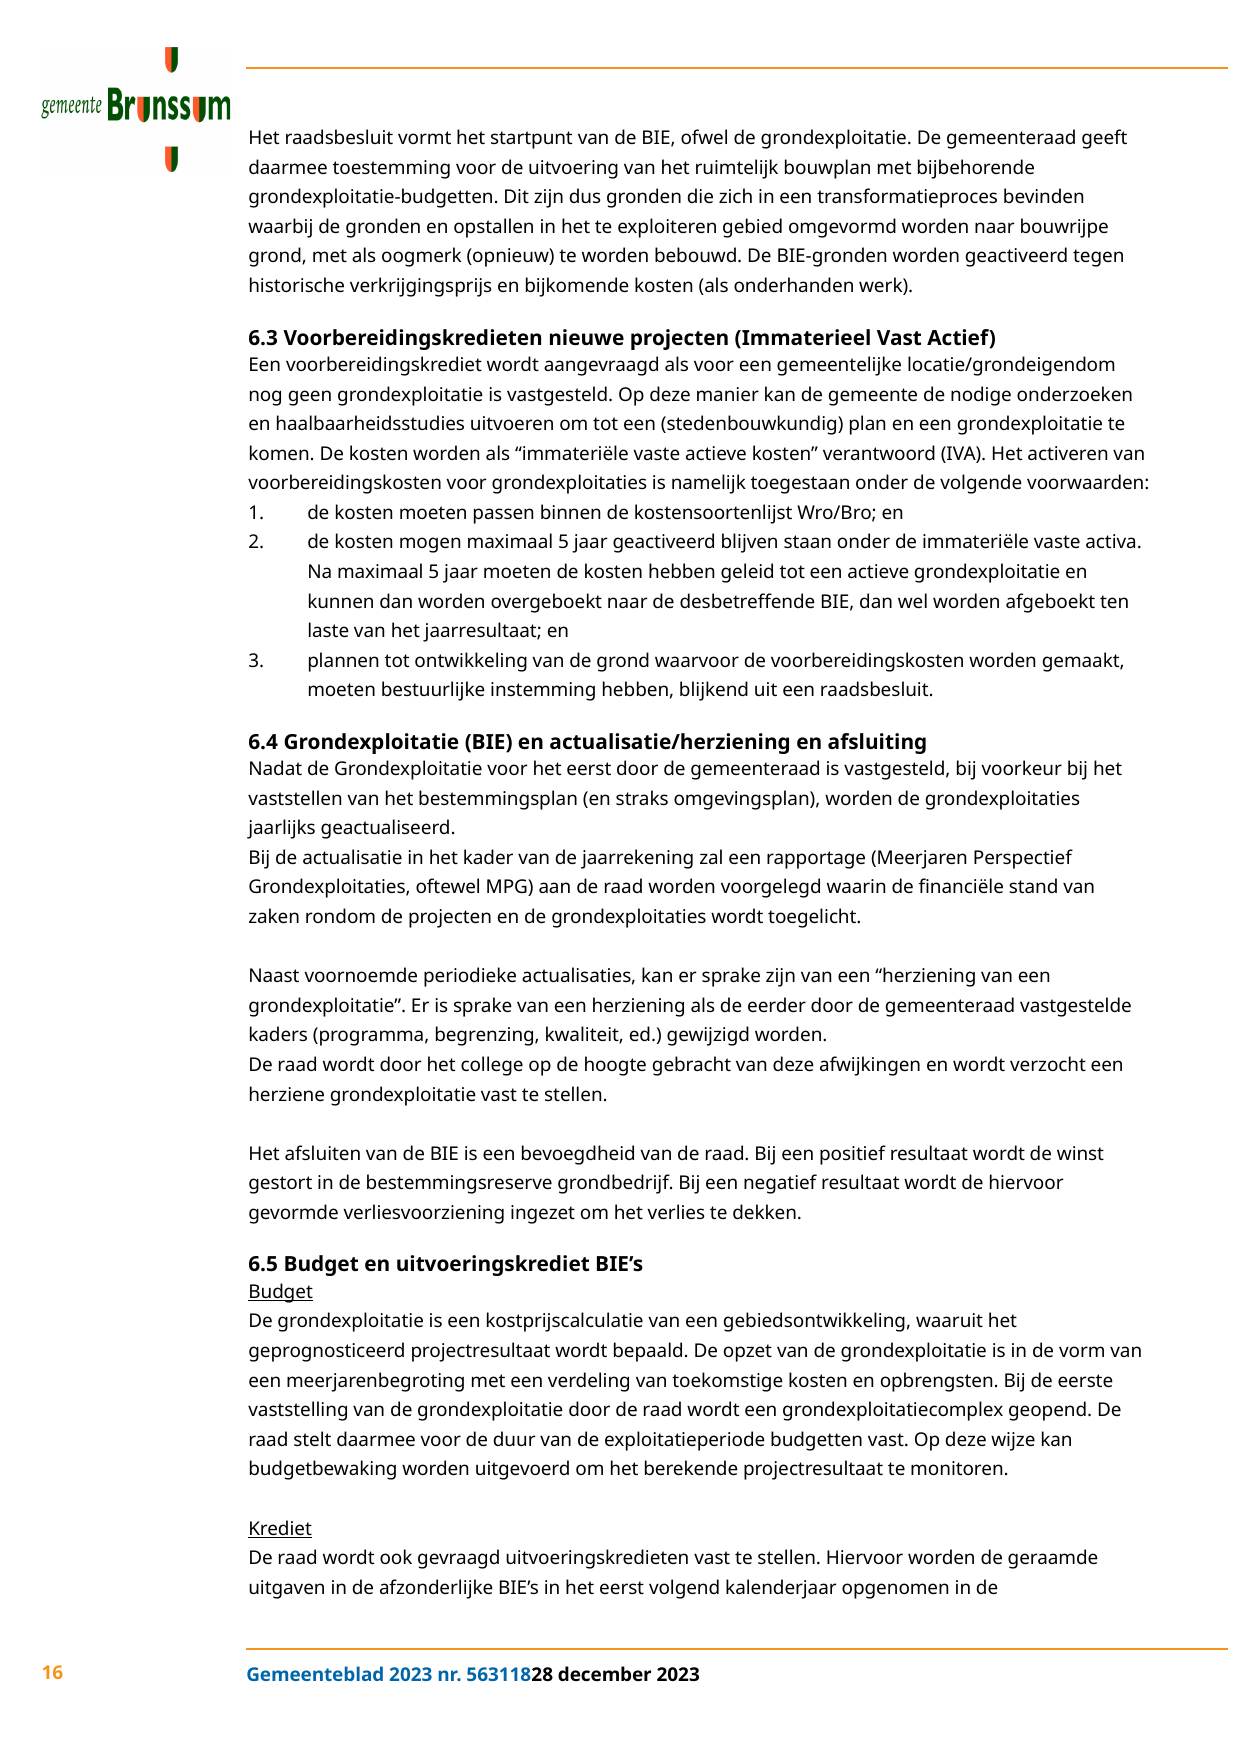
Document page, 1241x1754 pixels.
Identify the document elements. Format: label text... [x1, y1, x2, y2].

text De raad wordt ook gevraagd uitvoeringskredieten vast te stellen. Hiervoor worden de geraamde uitgaven in de afzonderlijke BIE’s in het eerst volgend kalenderjaar opgenomen in de [248, 1544, 1152, 1599]
text 6.5 Budget en uitvoeringskrediet BIE’s [248, 1249, 1152, 1278]
text Krediet [248, 1515, 1152, 1540]
text Budget [248, 1278, 1152, 1304]
text 6.4 Grondexploitatie (BIE) en actualisatie/herziening en afsluiting [248, 727, 1152, 755]
text De grondexploitatie is een kostprijscalculatie van een gebiedsontwikkeling, waaruit het geprognosticeerd projectresultaat wordt bepaald. De opzet van de grondexploitatie is in de vorm van een meerjarenbegroting met een verdeling van toekomstige kosten en opbrengsten. Bij de eerste vaststelling van de grondexploitatie door de raad wordt een grondexploitatiecomplex geopend. De raad stelt daarmee voor de duur van de exploitatieperiode budgetten vast. Op deze wijze kan budgetbewaking worden uitgevoerd om het berekende projectresultaat te monitoren. [248, 1308, 1152, 1481]
list de kosten moeten passen binnen de kostensoortenlijst Wro/Bro; en [248, 499, 1152, 525]
list de kosten mogen maximaal 5 jaar geactiveerd blijven staan onder de immateriële vaste activa. Na maximaal 5 jaar moeten de kosten hebben geleid tot een actieve grondexploitatie en kunnen dan worden overgeboekt naar de desbetreffende BIE, dan wel worden afgeboekt ten laste van het jaarresultaat; en [248, 529, 1152, 643]
text Bij de actualisatie in het kader van de jaarrekening zal een rapportage (Meerjaren Perspectief Grondexploitaties, oftewel MPG) aan de raad worden voorgelegd waarin de financiële stand van zaken rondom de projecten en de grondexploitaties wordt toegelicht. [248, 844, 1152, 929]
text Nadat de Grondexploitatie voor het eerst door de gemeenteraad is vastgesteld, bij voorkeur bij het vaststellen van het bestemmingsplan (en straks omgevingsplan), worden de grondexploitaties jaarlijks geactualiseerd. [248, 755, 1152, 840]
text Naast voornoemde periodieke actualisaties, kan er sprake zijn van een “herziening van een grondexploitatie”. Er is sprake van een herziening als de eerder door de gemeenteraad vastgestelde kaders (programma, begrenzing, kwaliteit, ed.) gewijzigd worden. [248, 962, 1152, 1047]
text Een voorbereidingskrediet wordt aangevraagd als voor een gemeentelijke locatie/grondeigendom nog geen grondexploitatie is vastgesteld. Op deze manier kan de gemeente de nodige onderzoeken en haalbaarheidsstudies uitvoeren om tot een (stedenbouwkundig) plan en een grondexploitatie te komen. De kosten worden als “immateriële vaste actieve kosten” verantwoord (IVA). Het activeren van voorbereidingskosten voor grondexploitaties is namelijk toegestaan onder de volgende voorwaarden: [248, 351, 1152, 495]
picture [41, 47, 231, 172]
text 6.3 Voorbereidingskredieten nieuwe projecten (Immaterieel Vast Actief) [248, 323, 1152, 351]
text De raad wordt door het college op de hoogte gebracht van deze afwijkingen en wordt verzocht een herziene grondexploitatie vast te stellen. [248, 1051, 1152, 1107]
text Het afsluiten van de BIE is een bevoegdheid van de raad. Bij een positief resultaat wordt de winst gestort in de bestemmingsreserve grondbedrijf. Bij een negatief resultaat wordt de hiervoor gevormde verliesvoorziening ingezet om het verlies te dekken. [248, 1140, 1152, 1225]
text Het raadsbesluit vormt het startpunt van de BIE, ofwel de grondexploitatie. De gemeenteraad geeft daarmee toestemming voor de uitvoering van het ruimtelijk bouwplan met bijbehorende grondexploitatie-budgetten. Dit zijn dus gronden die zich in een transformatieproces bevinden waarbij de gronden en opstallen in het te exploiteren gebied omgevormd worden naar bouwrijpe grond, met als oogmerk (opnieuw) te worden bebouwd. De BIE-gronden worden geactiveerd tegen historische verkrijgingsprijs en bijkomende kosten (als onderhanden werk). [248, 124, 1152, 298]
list plannen tot ontwikkeling van de grond waarvoor de voorbereidingskosten worden gemaakt, moeten bestuurlijke instemming hebben, blijkend uit een raadsbesluit. [248, 647, 1152, 702]
